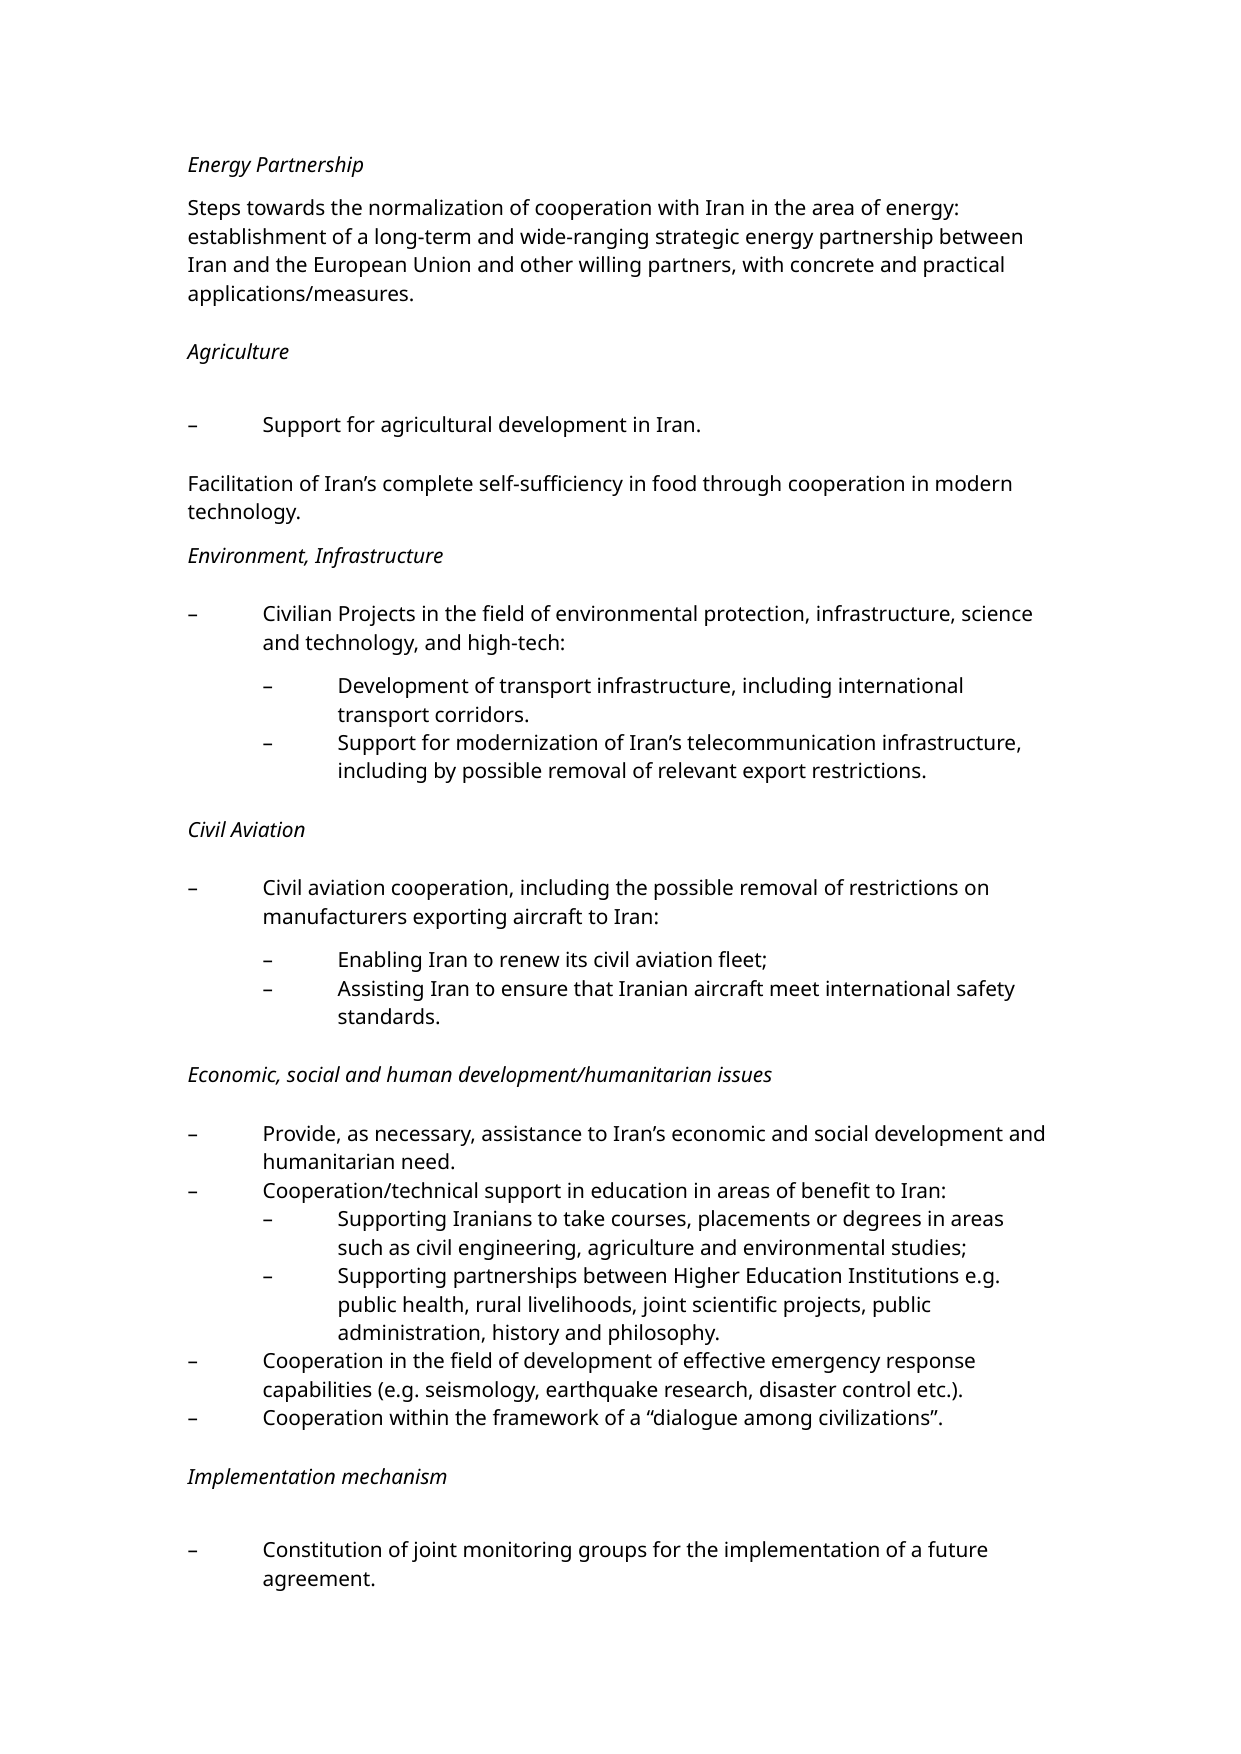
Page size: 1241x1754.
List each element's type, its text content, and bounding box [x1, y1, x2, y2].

list Assisting Iran to ensure that Iranian aircraft meet international safety standards. [262, 974, 1053, 1031]
list Enabling Iran to renew its civil aviation fleet; [262, 945, 1053, 974]
list Supporting Iranians to take courses, placements or degrees in areas such as civil engineering, agriculture and environmental studies; [262, 1204, 1053, 1261]
list Development of transport infrastructure, including international transport corridors. [262, 671, 1053, 728]
text Civil Aviation [187, 815, 1053, 843]
text Steps towards the normalization of cooperation with Iran in the area of energy: [187, 193, 1053, 222]
text establishment of a long-term and wide-ranging strategic energy partnership between Iran and the European Union and other willing partners, with concrete and practical applications/measures. [187, 222, 1053, 307]
text Agriculture [187, 337, 1053, 366]
list Civilian Projects in the field of environmental protection, infrastructure, science and technology, and high-tech: [187, 599, 1053, 656]
text Environment, Infrastructure [187, 541, 1053, 569]
list Cooperation/technical support in education in areas of benefit to Iran: [187, 1176, 1053, 1204]
list Cooperation in the field of development of effective emergency response capabilities (e.g. seismology, earthquake research, disaster control etc.). [187, 1347, 1053, 1403]
list Cooperation within the framework of a “dialogue among civilizations”. [187, 1403, 1053, 1432]
list Support for modernization of Iran’s telecommunication infrastructure, including by possible removal of relevant export restrictions. [262, 728, 1053, 785]
list Support for agricultural development in Iran. [187, 411, 1053, 439]
list Constitution of joint monitoring groups for the implementation of a future agreement. [187, 1535, 1053, 1592]
list Civil aviation cooperation, including the possible removal of restrictions on manufacturers exporting aircraft to Iran: [187, 873, 1053, 930]
text Implementation mechanism [187, 1462, 1053, 1490]
text Energy Partnership [187, 150, 1053, 178]
text Economic, social and human development/humanitarian issues [187, 1061, 1053, 1089]
list Supporting partnerships between Higher Education Institutions e.g. public health, rural livelihoods, joint scientific projects, public administration, history and philosophy. [262, 1261, 1053, 1347]
list Provide, as necessary, assistance to Iran’s economic and social development and humanitarian need. [187, 1119, 1053, 1176]
text Facilitation of Iran’s complete self-sufficiency in food through cooperation in modern technology. [187, 469, 1053, 526]
